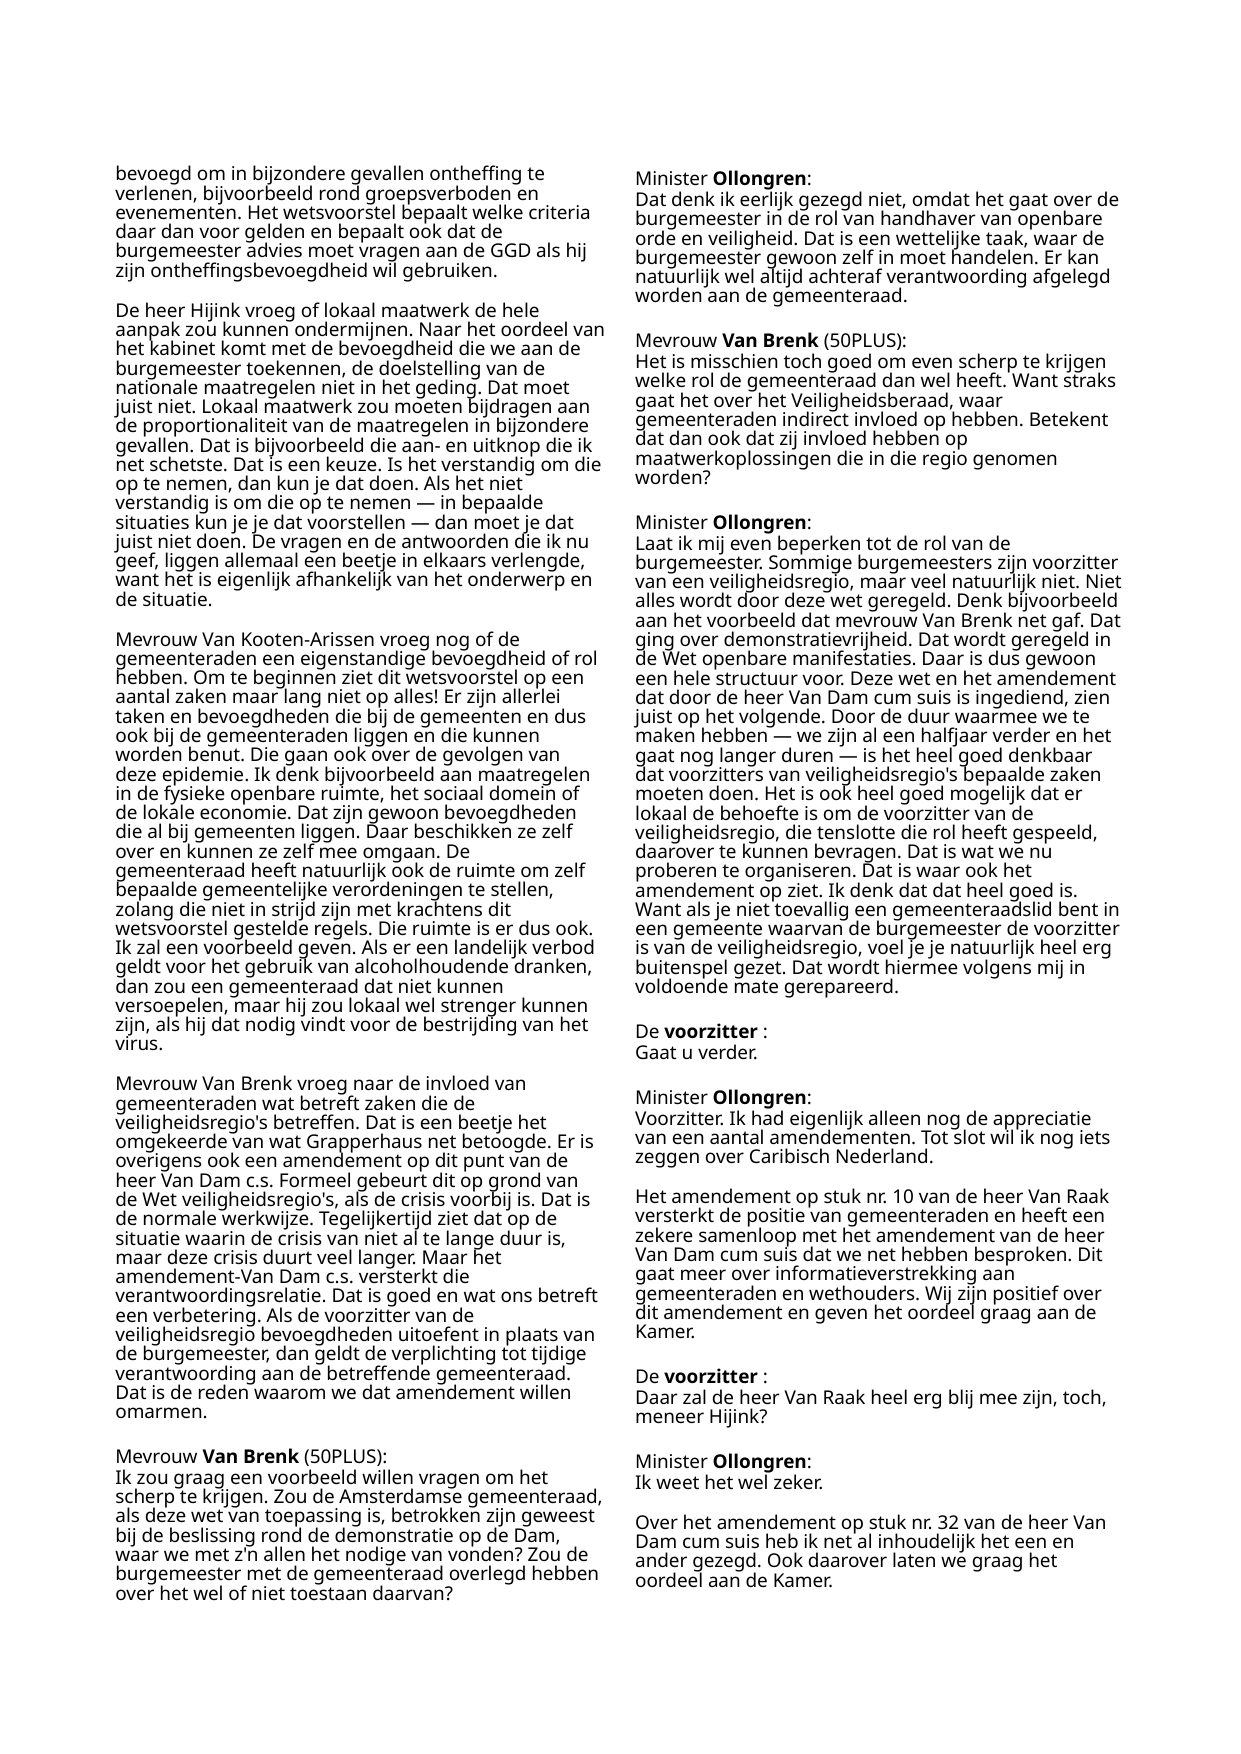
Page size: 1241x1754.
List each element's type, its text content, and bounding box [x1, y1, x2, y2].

text Mevrouw Van Brenk (50PLUS): [115, 1443, 605, 1469]
text Dat denk ik eerlijk gezegd niet, omdat het gaat over de burgemeester in de rol van handhaver van openbare orde en veiligheid. Dat is een wettelijke taak, waar de burgemeester gewoon zelf in moet handelen. Er kan natuurlijk wel altijd achteraf verantwoording afgelegd worden aan de gemeenteraad. [635, 191, 1125, 307]
text Minister Ollongren: [635, 1448, 1125, 1474]
text Ik zou graag een voorbeeld willen vragen om het scherp te krijgen. Zou de Amsterdamse gemeenteraad, als deze wet van toepassing is, betrokken zijn geweest bij de beslissing rond de demonstratie op de Dam, waar we met z'n allen het nodige van vonden? Zou de burgemeester met de gemeenteraad overlegd hebben over het wel of niet toestaan daarvan? [115, 1469, 605, 1604]
text Voorzitter. Ik had eigenlijk alleen nog de appreciatie van een aantal amendementen. Tot slot wil ik nog iets zeggen over Caribisch Nederland. [635, 1109, 1125, 1167]
text Daar zal de heer Van Raak heel erg blij mee zijn, toch, meneer Hijink? [635, 1389, 1125, 1427]
text Mevrouw Van Brenk vroeg naar de invloed van gemeenteraden wat betreft zaken die de veiligheidsregio's betreffen. Dat is een beetje het omgekeerde van wat Grapperhaus net betoogde. Er is overigens ook een amendement op dit punt van de heer Van Dam c.s. Formeel gebeurt dit op grond van de Wet veiligheidsregio's, als de crisis voorbij is. Dat is de normale werkwijze. Tegelijkertijd ziet dat op de situatie waarin de crisis van niet al te lange duur is, maar deze crisis duurt veel langer. Maar het amendement-Van Dam c.s. versterkt die verantwoordingsrelatie. Dat is goed en wat ons betreft een verbetering. Als de voorzitter van de veiligheidsregio bevoegdheden uitoefent in plaats van de burgemeester, dan geldt de verplichting tot tijdige verantwoording aan de betreffende gemeenteraad. Dat is de reden waarom we dat amendement willen omarmen. [115, 1075, 605, 1422]
text Gaat u verder. [635, 1044, 1125, 1063]
text Het amendement op stuk nr. 10 van de heer Van Raak versterkt de positie van gemeenteraden en heeft een zekere samenloop met het amendement van de heer Van Dam cum suis dat we net hebben besproken. Dit gaat meer over informatieverstrekking aan gemeenteraden en wethouders. Wij zijn positief over dit amendement en geven het oordeel graag aan de Kamer. [635, 1188, 1125, 1342]
text Minister Ollongren: [635, 509, 1125, 535]
text De heer Hijink vroeg of lokaal maatwerk de hele aanpak zou kunnen ondermijnen. Naar het oordeel van het kabinet komt met de bevoegdheid die we aan de burgemeester toekennen, de doelstelling van de nationale maatregelen niet in het geding. Dat moet juist niet. Lokaal maatwerk zou moeten bijdragen aan de proportionaliteit van de maatregelen in bijzondere gevallen. Dat is bijvoorbeeld die aan- en uitknop die ik net schetste. Dat is een keuze. Is het verstandig om die op te nemen, dan kun je dat doen. Als het niet verstandig is om die op te nemen — in bepaalde situaties kun je je dat voorstellen — dan moet je dat juist niet doen. De vragen en de antwoorden die ik nu geef, liggen allemaal een beetje in elkaars verlengde, want het is eigenlijk afhankelijk van het onderwerp en de situatie. [115, 302, 605, 610]
text bevoegd om in bijzondere gevallen ontheffing te verlenen, bijvoorbeeld rond groepsverboden en evenementen. Het wetsvoorstel bepaalt welke criteria daar dan voor gelden en bepaalt ook dat de burgemeester advies moet vragen aan de GGD als hij zijn ontheffingsbevoegdheid wil gebruiken. [115, 165, 605, 281]
text Laat ik mij even beperken tot de rol van de burgemeester. Sommige burgemeesters zijn voorzitter van een veiligheidsregio, maar veel natuurlijk niet. Niet alles wordt door deze wet geregeld. Denk bijvoorbeeld aan het voorbeeld dat mevrouw Van Brenk net gaf. Dat ging over demonstratievrijheid. Dat wordt geregeld in de Wet openbare manifestaties. Daar is dus gewoon een hele structuur voor. Deze wet en het amendement dat door de heer Van Dam cum suis is ingediend, zien juist op het volgende. Door de duur waarmee we te maken hebben — we zijn al een halfjaar verder en het gaat nog langer duren — is het heel goed denkbaar dat voorzitters van veiligheidsregio's bepaalde zaken moeten doen. Het is ook heel goed mogelijk dat er lokaal de behoefte is om de voorzitter van de veiligheidsregio, die tenslotte die rol heeft gespeeld, daarover te kunnen bevragen. Dat is wat we nu proberen te organiseren. Dat is waar ook het amendement op ziet. Ik denk dat dat heel goed is. Want als je niet toevallig een gemeenteraadslid bent in een gemeente waarvan de burgemeester de voorzitter is van de veiligheidsregio, voel je je natuurlijk heel erg buitenspel gezet. Dat wordt hiermee volgens mij in voldoende mate gerepareerd. [635, 535, 1125, 997]
text De voorzitter : [635, 1363, 1125, 1389]
text De voorzitter : [635, 1018, 1125, 1044]
text Minister Ollongren: [635, 1084, 1125, 1109]
text Mevrouw Van Kooten-Arissen vroeg nog of de gemeenteraden een eigenstandige bevoegdheid of rol hebben. Om te beginnen ziet dit wetsvoorstel op een aantal zaken maar lang niet op alles! Er zijn allerlei taken en bevoegdheden die bij de gemeenten en dus ook bij de gemeenteraden liggen en die kunnen worden benut. Die gaan ook over de gevolgen van deze epidemie. Ik denk bijvoorbeeld aan maatregelen in de fysieke openbare ruimte, het sociaal domein of de lokale economie. Dat zijn gewoon bevoegdheden die al bij gemeenten liggen. Daar beschikken ze zelf over en kunnen ze zelf mee omgaan. De gemeenteraad heeft natuurlijk ook de ruimte om zelf bepaalde gemeentelijke verordeningen te stellen, zolang die niet in strijd zijn met krachtens dit wetsvoorstel gestelde regels. Die ruimte is er dus ook. Ik zal een voorbeeld geven. Als er een landelijk verbod geldt voor het gebruik van alcoholhoudende dranken, dan zou een gemeenteraad dat niet kunnen versoepelen, maar hij zou lokaal wel strenger kunnen zijn, als hij dat nodig vindt voor de bestrijding van het virus. [115, 631, 605, 1055]
text Het is misschien toch goed om even scherp te krijgen welke rol de gemeenteraad dan wel heeft. Want straks gaat het over het Veiligheidsberaad, waar gemeenteraden indirect invloed op hebben. Betekent dat dan ook dat zij invloed hebben op maatwerkoplossingen die in die regio genomen worden? [635, 353, 1125, 488]
text Minister Ollongren: [635, 165, 1125, 191]
text Over het amendement op stuk nr. 32 van de heer Van Dam cum suis heb ik net al inhoudelijk het een en ander gezegd. Ook daarover laten we graag het oordeel aan de Kamer. [635, 1514, 1125, 1591]
text Mevrouw Van Brenk (50PLUS): [635, 327, 1125, 353]
text Ik weet het wel zeker. [635, 1474, 1125, 1493]
